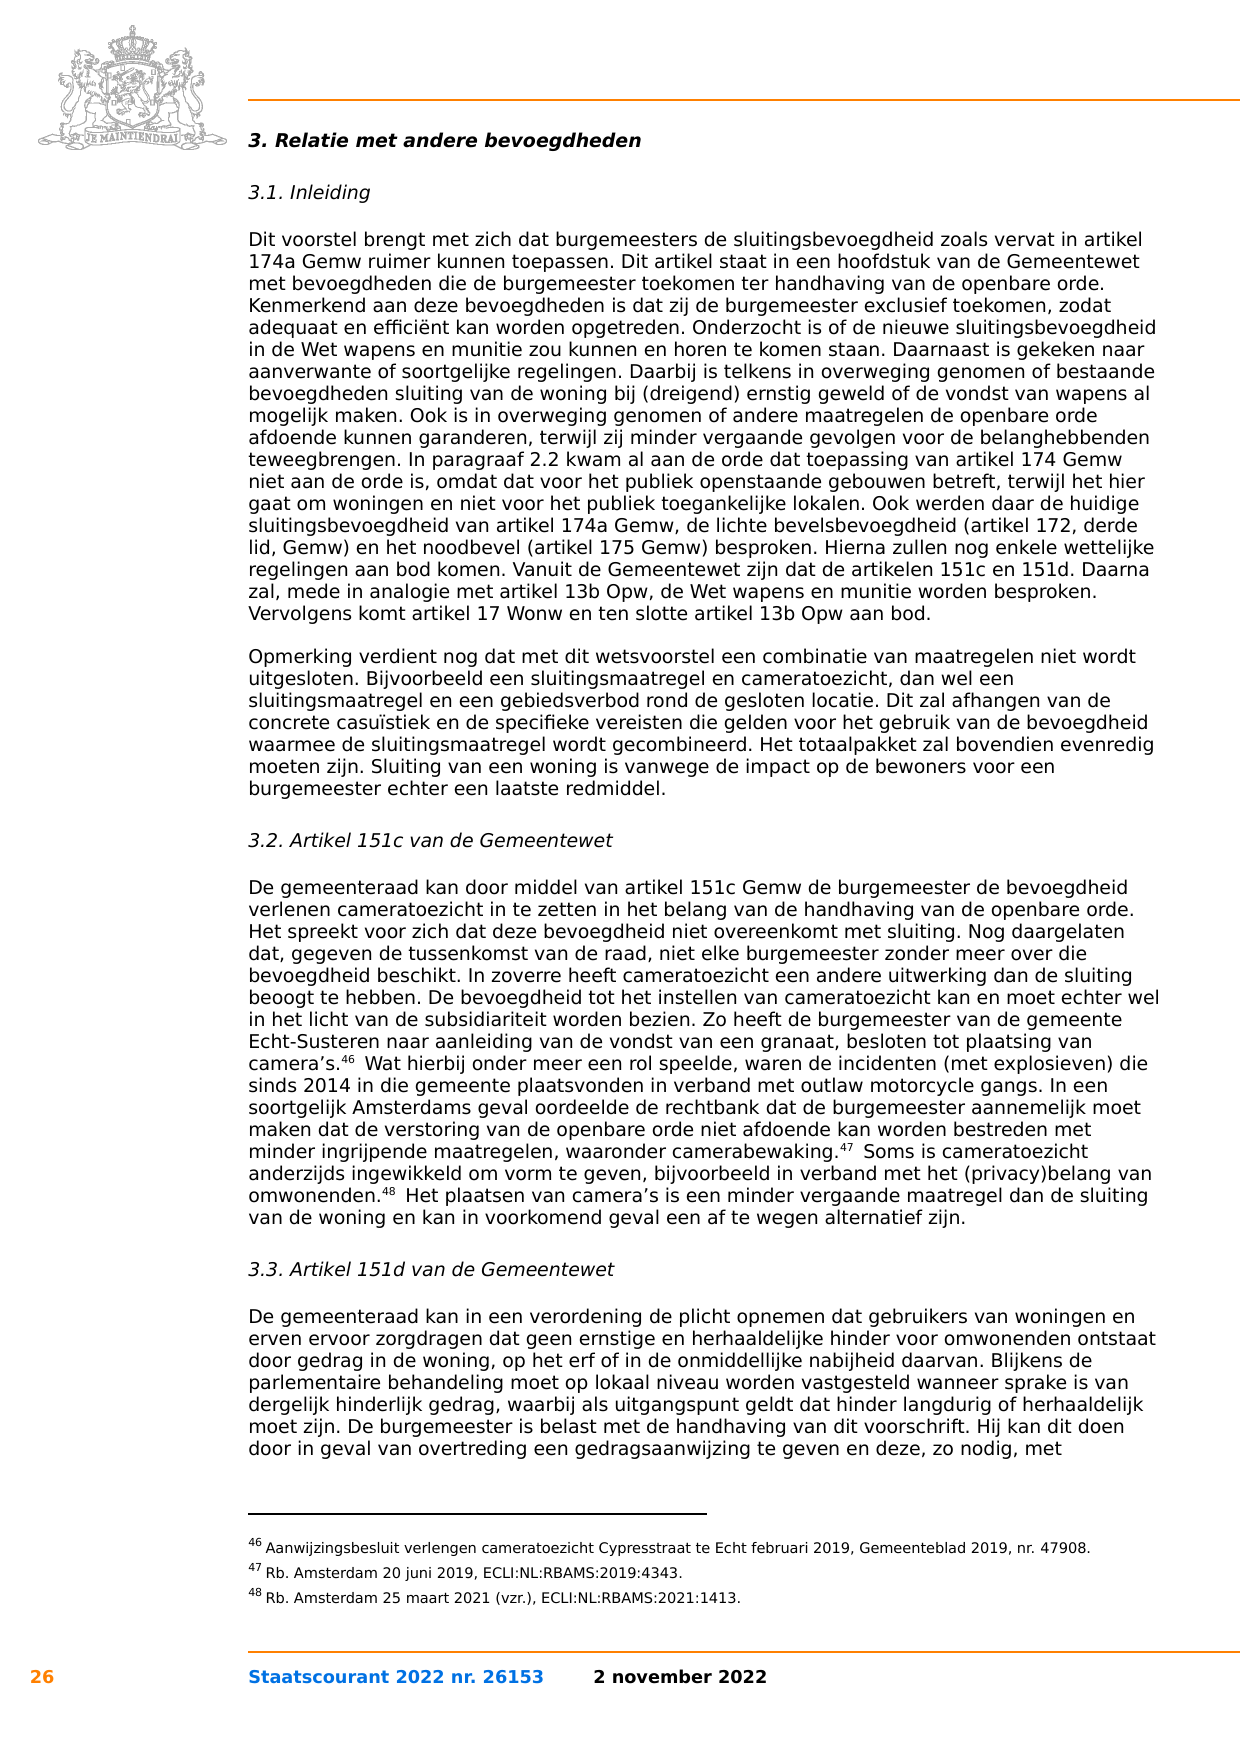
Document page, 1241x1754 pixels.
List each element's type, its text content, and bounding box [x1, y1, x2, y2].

text Opmerking verdient nog dat met dit wetsvoorstel een combinatie van maatregelen niet wordt uitgesloten. Bijvoorbeeld een sluitingsmaatregel en cameratoezicht, dan wel een sluitingsmaatregel en een gebiedsverbod rond de gesloten locatie. Dit zal afhangen van de concrete casuïstiek en de specifieke vereisten die gelden voor het gebruik van de bevoegdheid waarmee de sluitingsmaatregel wordt gecombineerd. Het totaalpakket zal bovendien evenredig moeten zijn. Sluiting van een woning is vanwege de impact op de bewoners voor een burgemeester echter een laatste redmiddel. [248, 646, 1163, 800]
picture [38, 25, 227, 150]
text De gemeenteraad kan in een verordening de plicht opnemen dat gebruikers van woningen en erven ervoor zorgdragen dat geen ernstige en herhaaldelijke hinder voor omwonenden ontstaat door gedrag in de woning, op het erf of in de onmiddellijke nabijheid daarvan. Blijkens de parlementaire behandeling moet op lokaal niveau worden vastgesteld wanneer sprake is van dergelijk hinderlijk gedrag, waarbij als uitgangspunt geldt dat hinder langdurig of herhaaldelijk moet zijn. De burgemeester is belast met de handhaving van dit voorschrift. Hij kan dit doen door in geval van overtreding een gedragsaanwijzing te geven en deze, zo nodig, met [248, 1306, 1163, 1460]
subtitle 3.2. Artikel 151c van de Gemeentewet [248, 830, 1163, 852]
text De gemeenteraad kan door middel van artikel 151c Gemw de burgemeester de bevoegdheid verlenen cameratoezicht in te zetten in het belang van de handhaving van de openbare orde. Het spreekt voor zich dat deze bevoegdheid niet overeenkomt met sluiting. Nog daargelaten dat, gegeven de tussenkomst van de raad, niet elke burgemeester zonder meer over die bevoegdheid beschikt. In zoverre heeft cameratoezicht een andere uitwerking dan de sluiting beoogt te hebben. De bevoegdheid tot het instellen van cameratoezicht kan en moet echter wel in het licht van de subsidiariteit worden bezien. Zo heeft de burgemeester van de gemeente Echt-Susteren naar aanleiding van de vondst van een granaat, besloten tot plaatsing van camera’s. Wat hierbij onder meer een rol speelde, waren de incidenten (met explosieven) die sinds 2014 in die gemeente plaatsvonden in verband met outlaw motorcycle gangs. In een soortgelijk Amsterdams geval oordeelde de rechtbank dat de burgemeester aannemelijk moet maken dat de verstoring van de openbare orde niet afdoende kan worden bestreden met minder ingrijpende maatregelen, waaronder camerabewaking. Soms is cameratoezicht anderzijds ingewikkeld om vorm te geven, bijvoorbeeld in verband met het (privacy)belang van omwonenden. Het plaatsen van camera’s is een minder vergaande maatregel dan de sluiting van de woning en kan in voorkomend geval een af te wegen alternatief zijn. [248, 877, 1163, 1229]
text Rb. Amsterdam 25 maart 2021 (vzr.), ECLI:NL:RBAMS:2021:1413. [248, 1586, 1163, 1608]
subtitle 3.1. Inleiding [248, 182, 1163, 204]
subtitle 3.3. Artikel 151d van de Gemeentewet [248, 1259, 1163, 1281]
text Rb. Amsterdam 20 juni 2019, ECLI:NL:RBAMS:2019:4343. [248, 1561, 1163, 1583]
text Dit voorstel brengt met zich dat burgemeesters de sluitingsbevoegdheid zoals vervat in artikel 174a Gemw ruimer kunnen toepassen. Dit artikel staat in een hoofdstuk van de Gemeentewet met bevoegdheden die de burgemeester toekomen ter handhaving van de openbare orde. Kenmerkend aan deze bevoegdheden is dat zij de burgemeester exclusief toekomen, zodat adequaat en efficiënt kan worden opgetreden. Onderzocht is of de nieuwe sluitingsbevoegdheid in de Wet wapens en munitie zou kunnen en horen te komen staan. Daarnaast is gekeken naar aanverwante of soortgelijke regelingen. Daarbij is telkens in overweging genomen of bestaande bevoegdheden sluiting van de woning bij (dreigend) ernstig geweld of de vondst van wapens al mogelijk maken. Ook is in overweging genomen of andere maatregelen de openbare orde afdoende kunnen garanderen, terwijl zij minder vergaande gevolgen voor de belanghebbenden teweegbrengen. In paragraaf 2.2 kwam al aan de orde dat toepassing van artikel 174 Gemw niet aan de orde is, omdat dat voor het publiek openstaande gebouwen betreft, terwijl het hier gaat om woningen en niet voor het publiek toegankelijke lokalen. Ook werden daar de huidige sluitingsbevoegdheid van artikel 174a Gemw, de lichte bevelsbevoegdheid (artikel 172, derde lid, Gemw) en het noodbevel (artikel 175 Gemw) besproken. Hierna zullen nog enkele wettelijke regelingen aan bod komen. Vanuit de Gemeentewet zijn dat de artikelen 151c en 151d. Daarna zal, mede in analogie met artikel 13b Opw, de Wet wapens en munitie worden besproken. Vervolgens komt artikel 17 Wonw en ten slotte artikel 13b Opw aan bod. [248, 229, 1163, 624]
text Aanwijzingsbesluit verlengen cameratoezicht Cypresstraat te Echt februari 2019, Gemeenteblad 2019, nr. 47908. [248, 1536, 1163, 1558]
subtitle 3. Relatie met andere bevoegdheden [248, 130, 1163, 152]
